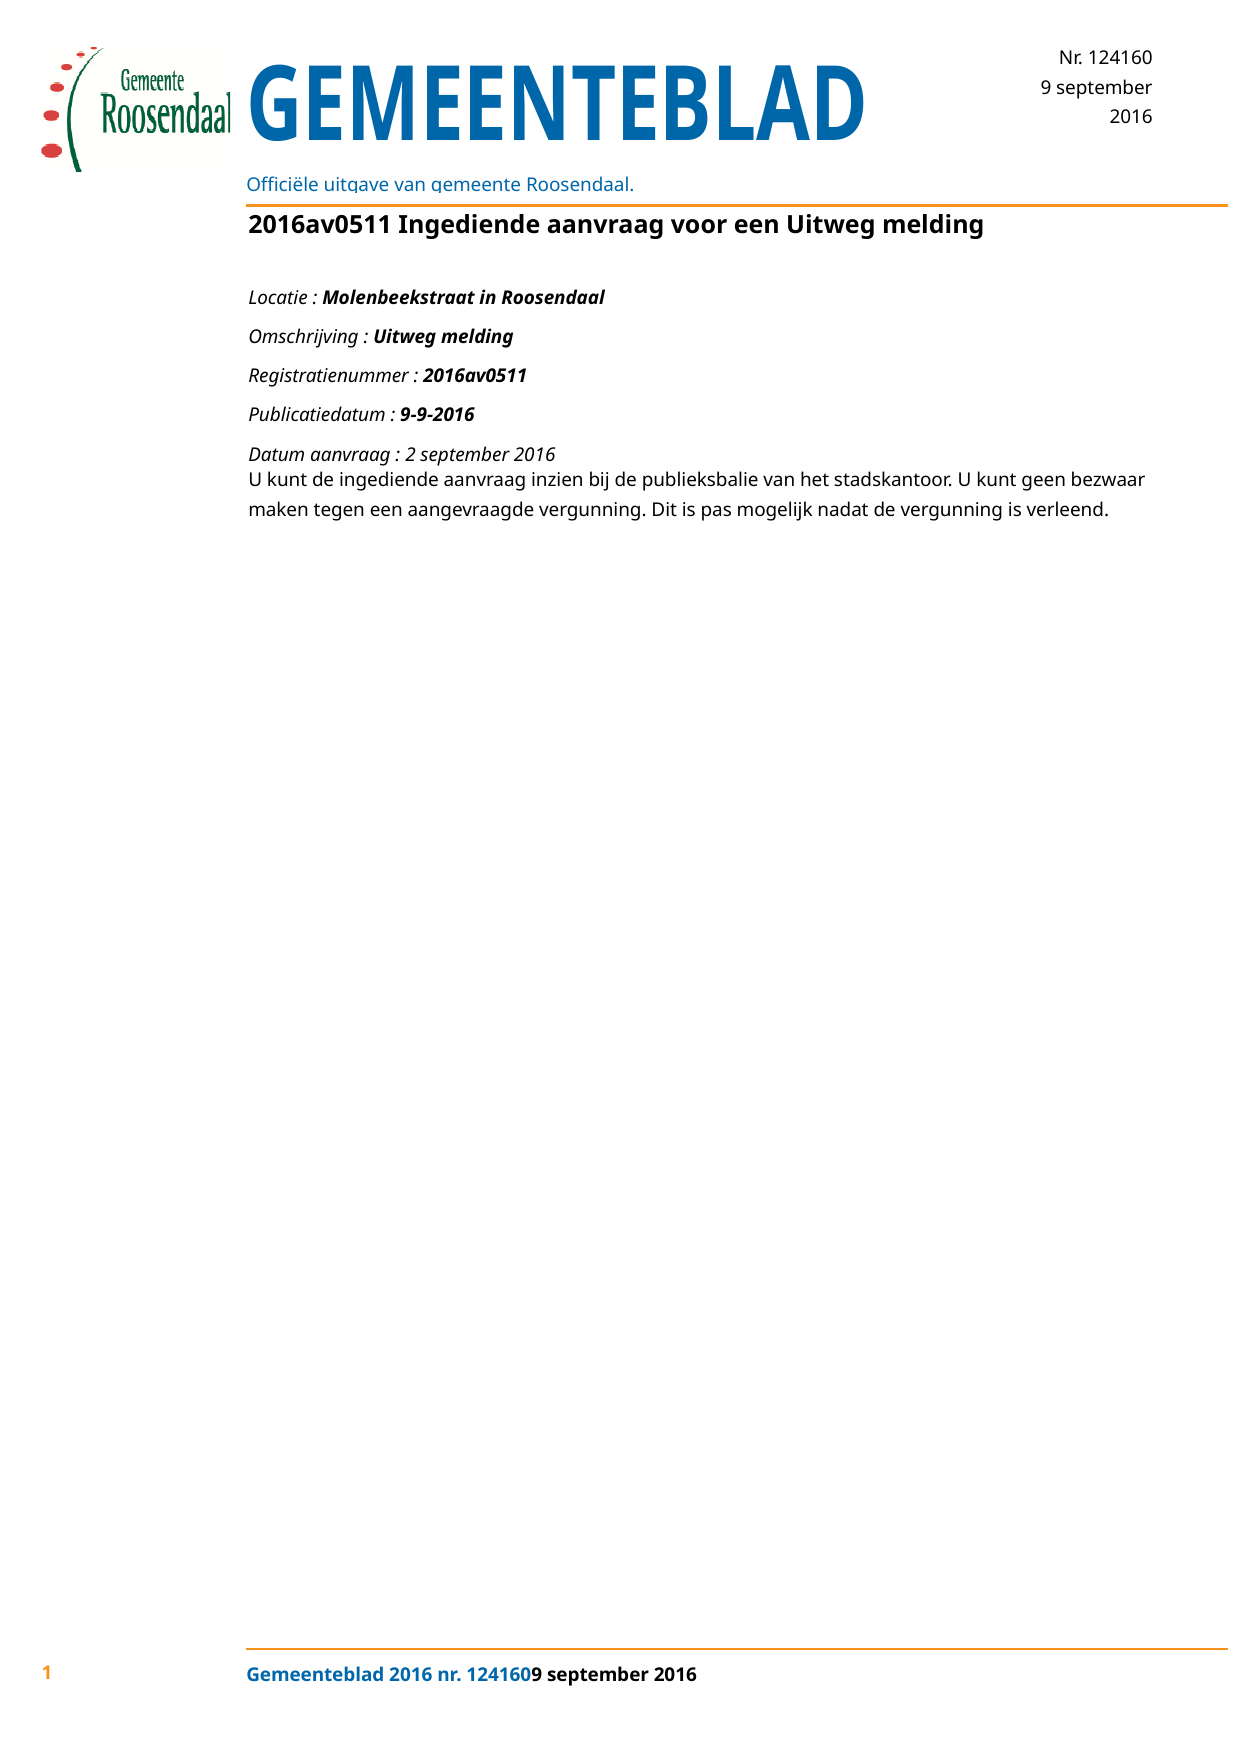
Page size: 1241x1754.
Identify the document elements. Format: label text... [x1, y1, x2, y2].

text Datum aanvraag : 2 september 2016 [248, 441, 1152, 467]
text Publicatiedatum : 9-9-2016 [248, 402, 1152, 427]
text Omschrijving : Uitweg melding [248, 323, 1152, 349]
text 2016av0511 Ingediende aanvraag voor een Uitweg melding [248, 207, 1152, 241]
text U kunt de ingediende aanvraag inzien bij de publieksbalie van het stadskantoor. U kunt geen bezwaar maken tegen een aangevraagde vergunning. Dit is pas mogelijk nadat de vergunning is verleend. [248, 467, 1152, 522]
text Locatie : Molenbeekstraat in Roosendaal [248, 284, 1152, 309]
text Registratienummer : 2016av0511 [248, 362, 1152, 388]
picture [41, 47, 231, 172]
